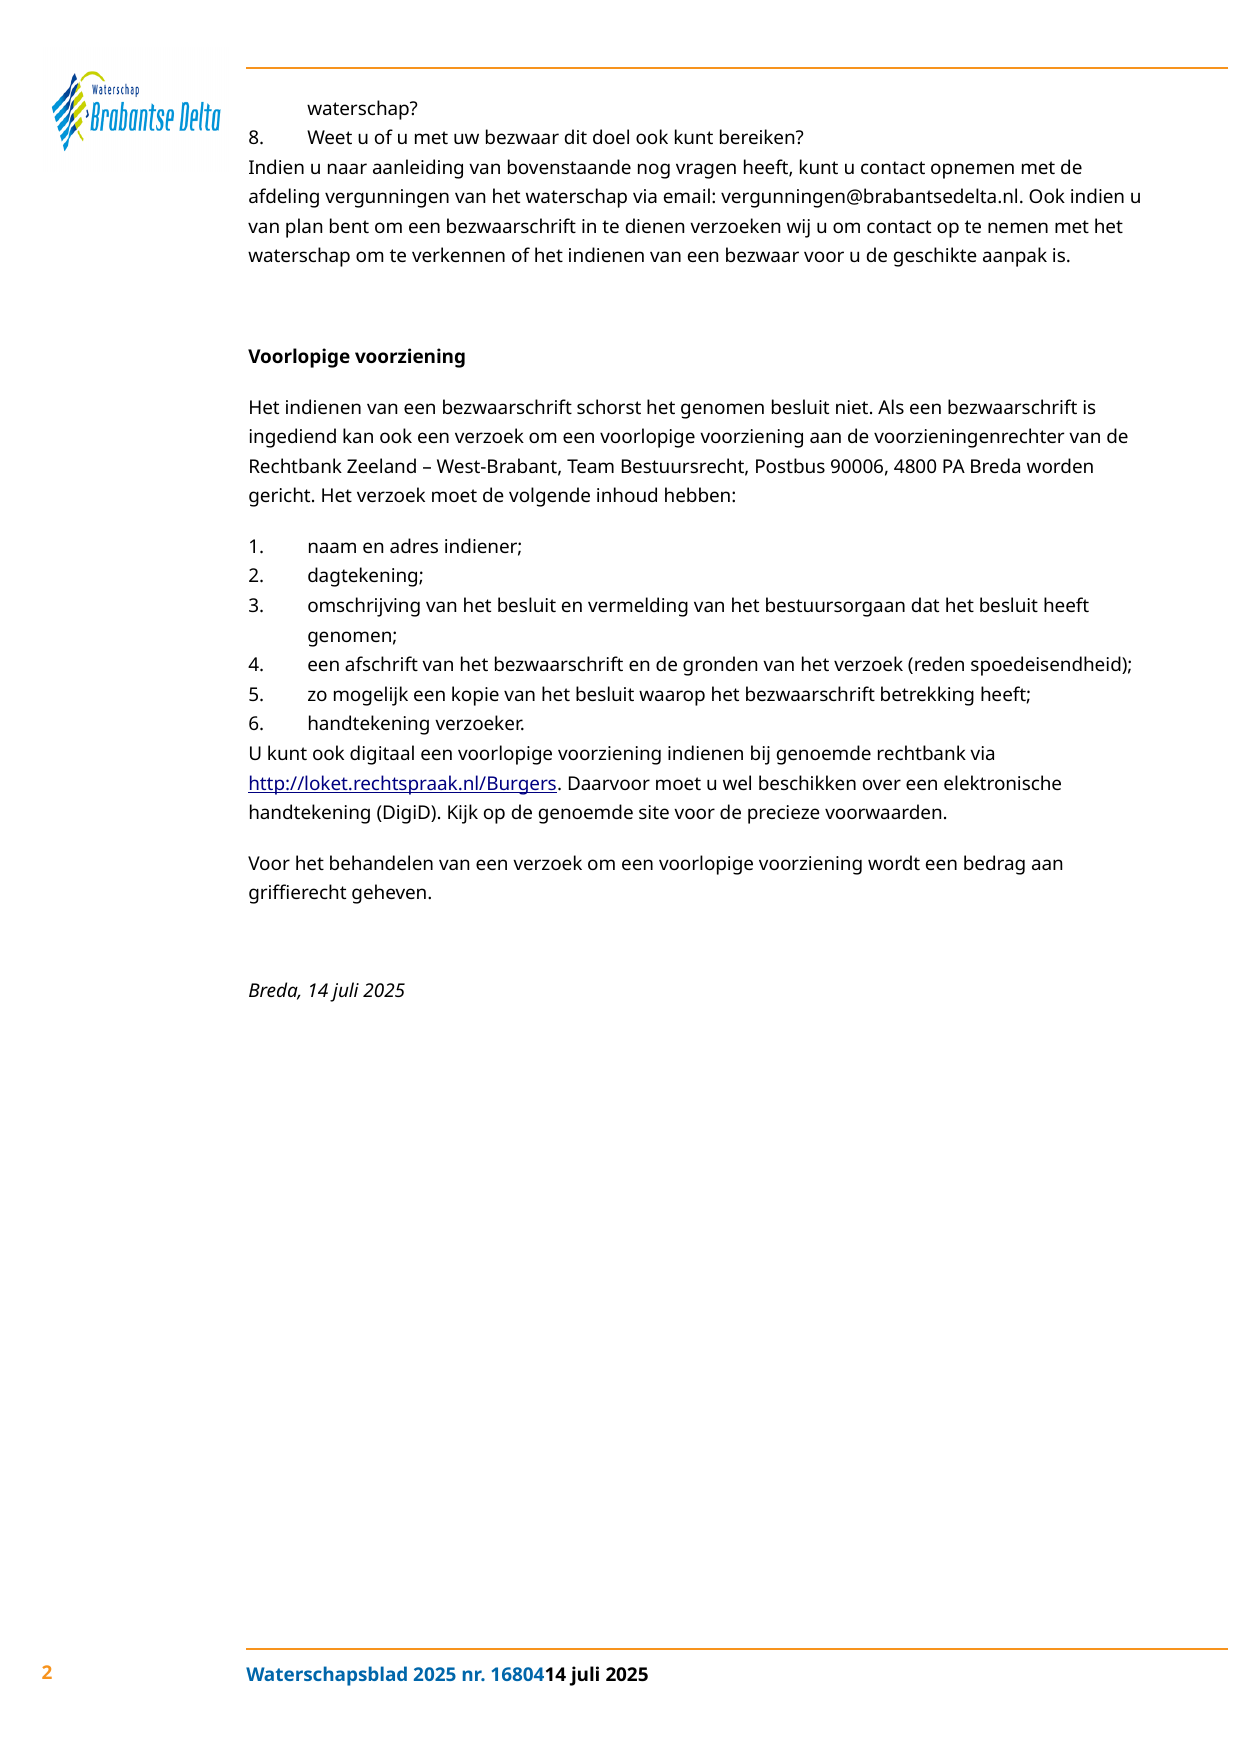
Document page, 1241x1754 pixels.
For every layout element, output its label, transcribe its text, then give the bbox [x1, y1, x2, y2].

list een afschrift van het bezwaarschrift en de gronden van het verzoek (reden spoedeisendheid); [248, 651, 1152, 677]
list omschrijving van het besluit en vermelding van het bestuursorgaan dat het besluit heeft genomen; [248, 592, 1152, 648]
text Indien u naar aanleiding van bovenstaande nog vragen heeft, kunt u contact opnemen met de afdeling vergunningen van het waterschap via email: vergunningen@brabantsedelta.nl. Ook indien u van plan bent om een bezwaarschrift in te dienen verzoeken wij u om contact op te nemen met het waterschap om te verkennen of het indienen van een bezwaar voor u de geschikte aanpak is. [248, 154, 1152, 268]
list dagtekening; [248, 563, 1152, 588]
text Het indienen van een bezwaarschrift schorst het genomen besluit niet. Als een bezwaarschrift is ingediend kan ook een verzoek om een voorlopige voorziening aan de voorzieningenrechter van de Rechtbank Zeeland – West-Brabant, Team Bestuursrecht, Postbus 90006, 4800 PA Breda worden gericht. Het verzoek moet de volgende inhoud hebben: [248, 394, 1152, 508]
text Voorlopige voorziening [248, 343, 1152, 369]
text Breda, 14 juli 2025 [248, 978, 1152, 1003]
list zo mogelijk een kopie van het besluit waarop het bezwaarschrift betrekking heeft; [248, 681, 1152, 707]
list Weet u of u met uw bezwaar dit doel ook kunt bereiken? [248, 124, 1152, 150]
picture [41, 47, 231, 172]
text Voor het behandelen van een verzoek om een voorlopige voorziening wordt een bedrag aan griffierecht geheven. [248, 850, 1152, 905]
list naam en adres indiener; [248, 533, 1152, 559]
text U kunt ook digitaal een voorlopige voorziening indienen bij genoemde rechtbank via http://loket.rechtspraak.nl/Burgers. Daarvoor moet u wel beschikken over een elektronische handtekening (DigiD). Kijk op de genoemde site voor de precieze voorwaarden. [248, 740, 1152, 825]
list handtekening verzoeker. [248, 711, 1152, 736]
list waterschap? [248, 95, 1152, 121]
